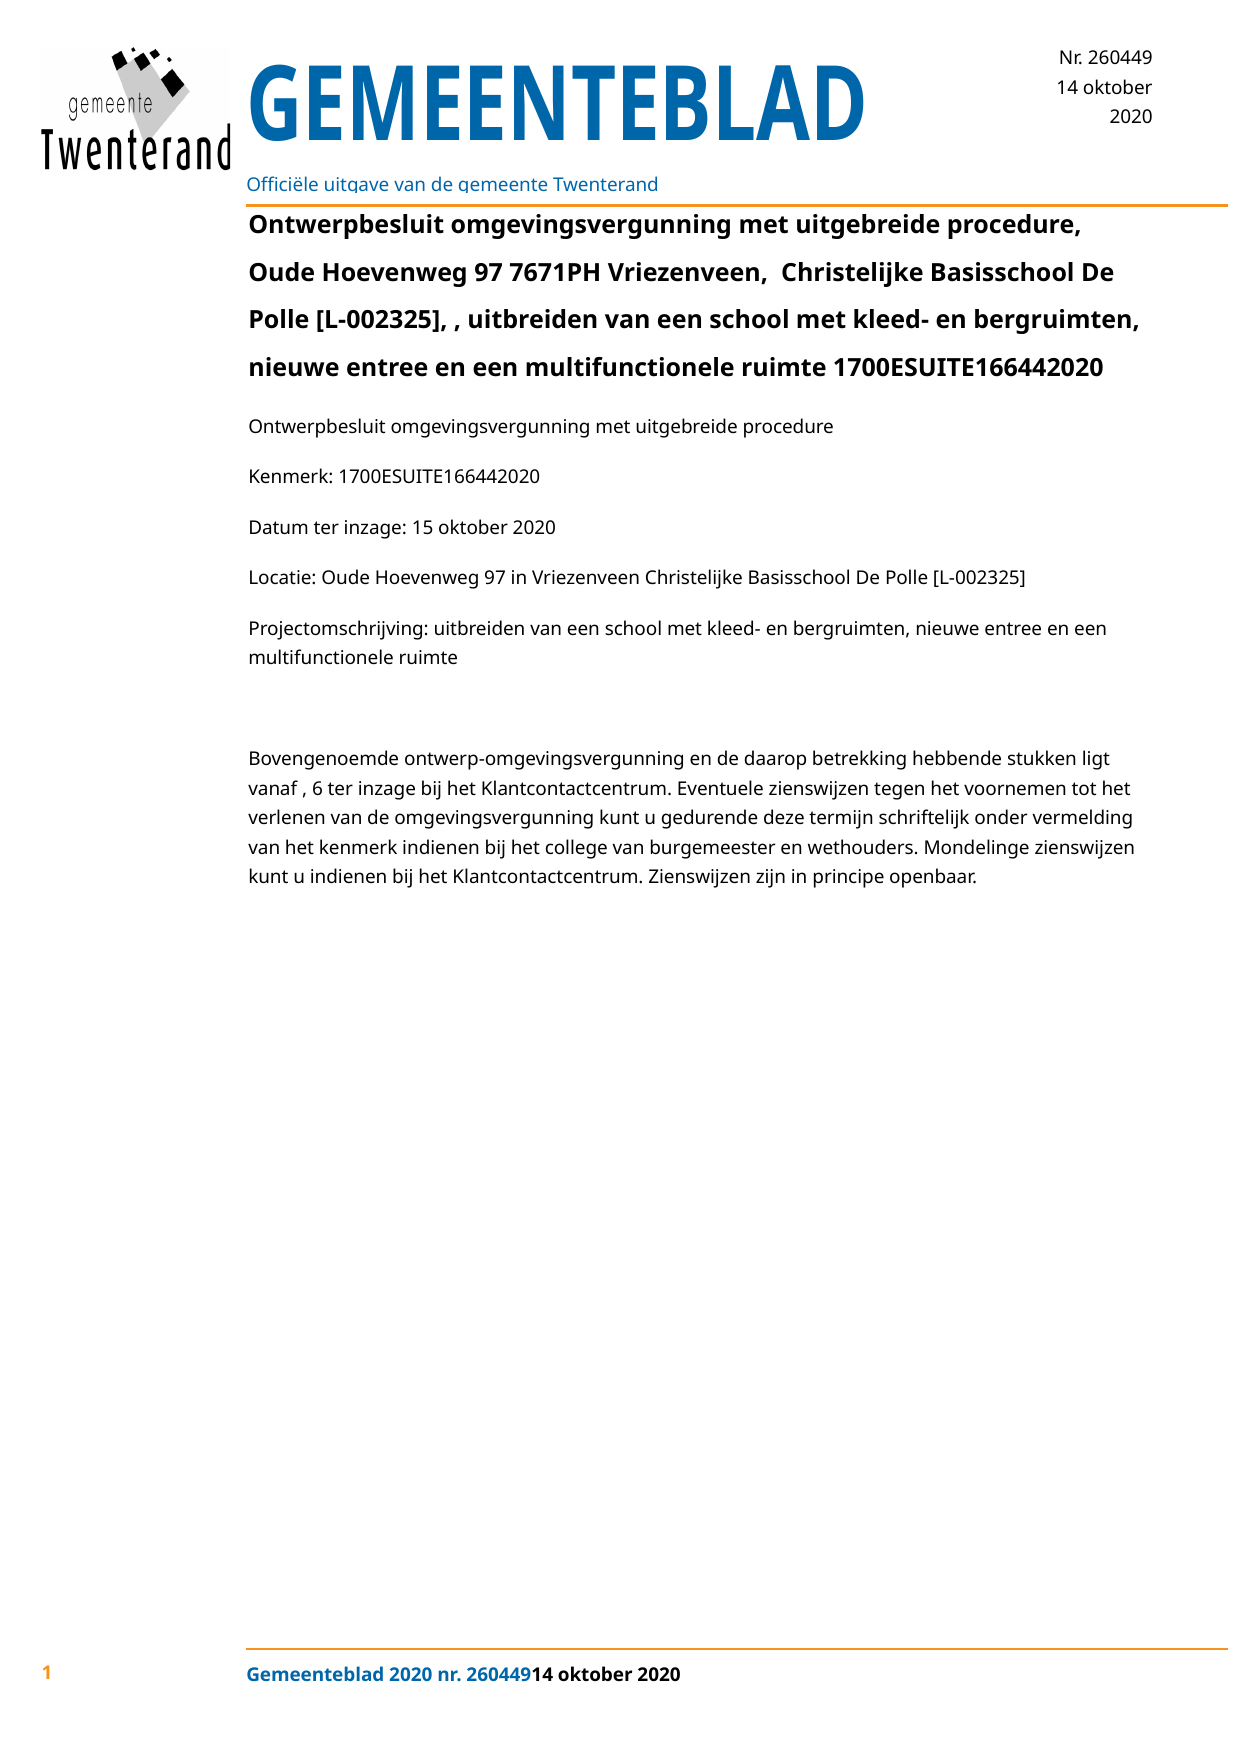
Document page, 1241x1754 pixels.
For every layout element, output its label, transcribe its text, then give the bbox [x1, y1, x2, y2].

text Kenmerk: 1700ESUITE166442020 [248, 463, 1152, 489]
text Projectomschrijving: uitbreiden van een school met kleed- en bergruimten, nieuwe entree en een multifunctionele ruimte [248, 615, 1152, 670]
picture [41, 47, 231, 172]
text Ontwerpbesluit omgevingsvergunning met uitgebreide procedure [248, 413, 1152, 439]
text Ontwerpbesluit omgevingsvergunning met uitgebreide procedure, Oude Hoevenweg 97 7671PH Vriezenveen, Christelijke Basisschool De Polle [L-002325], , uitbreiden van een school met kleed- en bergruimten, nieuwe entree en een multifunctionele ruimte 1700ESUITE166442020 [248, 207, 1152, 384]
text Locatie: Oude Hoevenweg 97 in Vriezenveen Christelijke Basisschool De Polle [L-002325] [248, 564, 1152, 590]
text Bovengenoemde ontwerp-omgevingsvergunning en de daarop betrekking hebbende stukken ligt vanaf , 6 ter inzage bij het Klantcontactcentrum. Eventuele zienswijzen tegen het voornemen tot het verlenen van de omgevingsvergunning kunt u gedurende deze termijn schriftelijk onder vermelding van het kenmerk indienen bij het college van burgemeester en wethouders. Mondelinge zienswijzen kunt u indienen bij het Klantcontactcentrum. Zienswijzen zijn in principe openbaar. [248, 745, 1152, 889]
text Datum ter inzage: 15 oktober 2020 [248, 514, 1152, 540]
